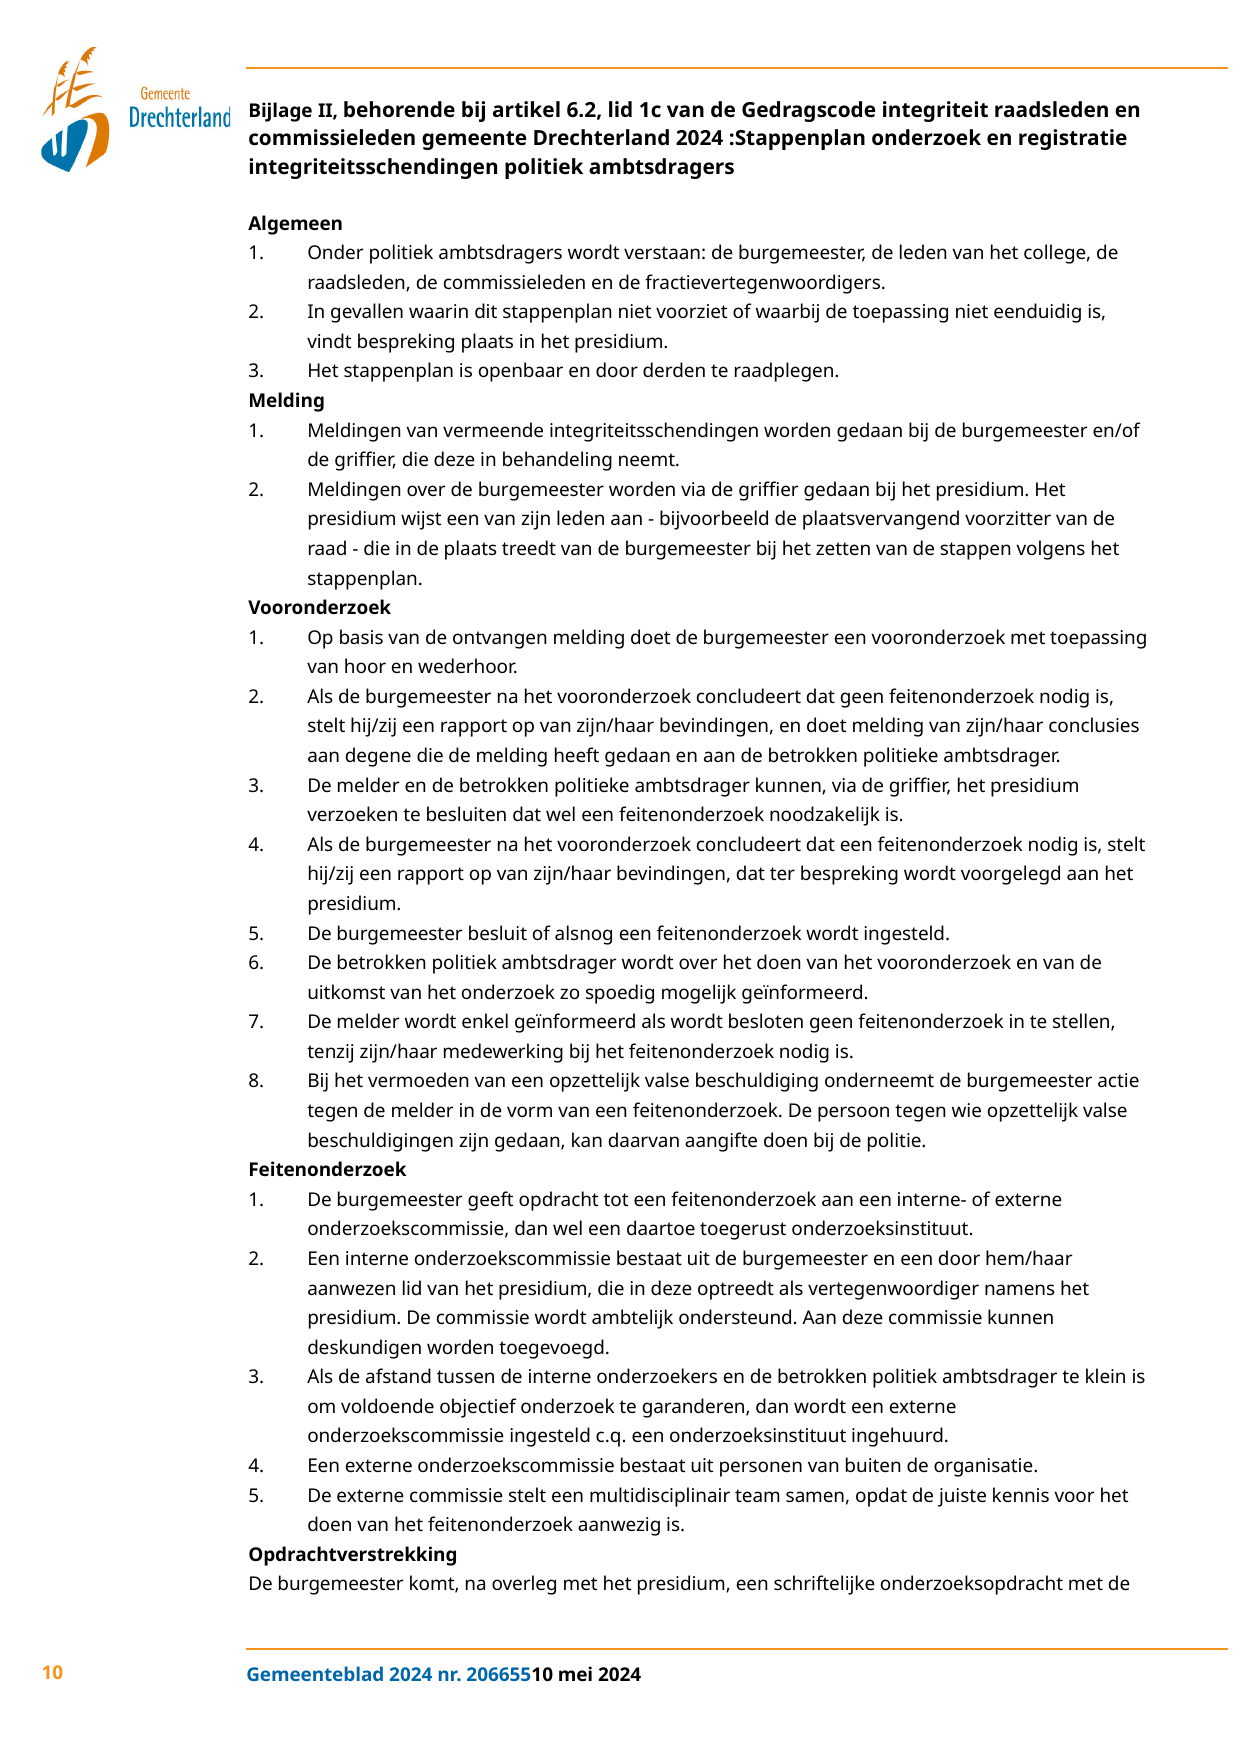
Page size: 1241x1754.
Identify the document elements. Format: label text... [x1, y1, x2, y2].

text Algemeen [248, 210, 1152, 236]
picture [226, 115, 231, 124]
text Bijlage II, behorende bij artikel 6.2, lid 1c van de Gedragscode integriteit raadsleden en commissieleden gemeente Drechterland 2024 :Stappenplan onderzoek en registratie integriteitsschendingen politiek ambtsdragers [248, 95, 1152, 180]
text Opdrachtverstrekking [248, 1541, 1152, 1567]
list De melder en de betrokken politieke ambtsdrager kunnen, via de griffier, het presidium verzoeken te besluiten dat wel een feitenonderzoek noodzakelijk is. [248, 772, 1152, 827]
list Bij het vermoeden van een opzettelijk valse beschuldiging onderneemt de burgemeester actie tegen de melder in de vorm van een feitenonderzoek. De persoon tegen wie opzettelijk valse beschuldigingen zijn gedaan, kan daarvan aangifte doen bij de politie. [248, 1068, 1152, 1153]
text De burgemeester komt, na overleg met het presidium, een schriftelijke onderzoeksopdracht met de [248, 1571, 1152, 1596]
text Feitenonderzoek [248, 1156, 1152, 1182]
list De externe commissie stelt een multidisciplinair team samen, opdat de juiste kennis voor het doen van het feitenonderzoek aanwezig is. [248, 1482, 1152, 1537]
list Meldingen van vermeende integriteitsschendingen worden gedaan bij de burgemeester en/of de griffier, die deze in behandeling neemt. [248, 417, 1152, 472]
list Onder politiek ambtsdragers wordt verstaan: de burgemeester, de leden van het college, de raadsleden, de commissieleden en de fractievertegenwoordigers. [248, 239, 1152, 295]
picture [41, 47, 231, 172]
picture [41, 158, 64, 172]
list Als de burgemeester na het vooronderzoek concludeert dat geen feitenonderzoek nodig is, stelt hij/zij een rapport op van zijn/haar bevindingen, en doet melding van zijn/haar conclusies aan degene die de melding heeft gedaan en aan de betrokken politieke ambtsdrager. [248, 683, 1152, 768]
list De burgemeester besluit of alsnog een feitenonderzoek wordt ingesteld. [248, 920, 1152, 946]
list Een externe onderzoekscommissie bestaat uit personen van buiten de organisatie. [248, 1452, 1152, 1478]
list Op basis van de ontvangen melding doet de burgemeester een vooronderzoek met toepassing van hoor en wederhoor. [248, 624, 1152, 679]
list Een interne onderzoekscommissie bestaat uit de burgemeester en een door hem/haar aanwezen lid van het presidium, die in deze optreedt als vertegenwoordiger namens het presidium. De commissie wordt ambtelijk ondersteund. Aan deze commissie kunnen deskundigen worden toegevoegd. [248, 1245, 1152, 1360]
list Als de burgemeester na het vooronderzoek concludeert dat een feitenonderzoek nodig is, stelt hij/zij een rapport op van zijn/haar bevindingen, dat ter bespreking wordt voorgelegd aan het presidium. [248, 831, 1152, 916]
text Melding [248, 387, 1152, 413]
text Vooronderzoek [248, 594, 1152, 620]
list De melder wordt enkel geïnformeerd als wordt besloten geen feitenonderzoek in te stellen, tenzij zijn/haar medewerking bij het feitenonderzoek nodig is. [248, 1008, 1152, 1064]
list De burgemeester geeft opdracht tot een feitenonderzoek aan een interne- of externe onderzoekscommissie, dan wel een daartoe toegerust onderzoeksinstituut. [248, 1186, 1152, 1241]
list In gevallen waarin dit stappenplan niet voorziet of waarbij de toepassing niet eenduidig is, vindt bespreking plaats in het presidium. [248, 298, 1152, 354]
list Als de afstand tussen de interne onderzoekers en de betrokken politiek ambtsdrager te klein is om voldoende objectief onderzoek te garanderen, dan wordt een externe onderzoekscommissie ingesteld c.q. een onderzoeksinstituut ingehuurd. [248, 1363, 1152, 1448]
list Het stappenplan is openbaar en door derden te raadplegen. [248, 358, 1152, 383]
list Meldingen over de burgemeester worden via de griffier gedaan bij het presidium. Het presidium wijst een van zijn leden aan - bijvoorbeeld de plaatsvervangend voorzitter van de raad - die in de plaats treedt van de burgemeester bij het zetten van de stappen volgens het stappenplan. [248, 476, 1152, 591]
list De betrokken politiek ambtsdrager wordt over het doen van het vooronderzoek en van de uitkomst van het onderzoek zo spoedig mogelijk geïnformeerd. [248, 949, 1152, 1005]
